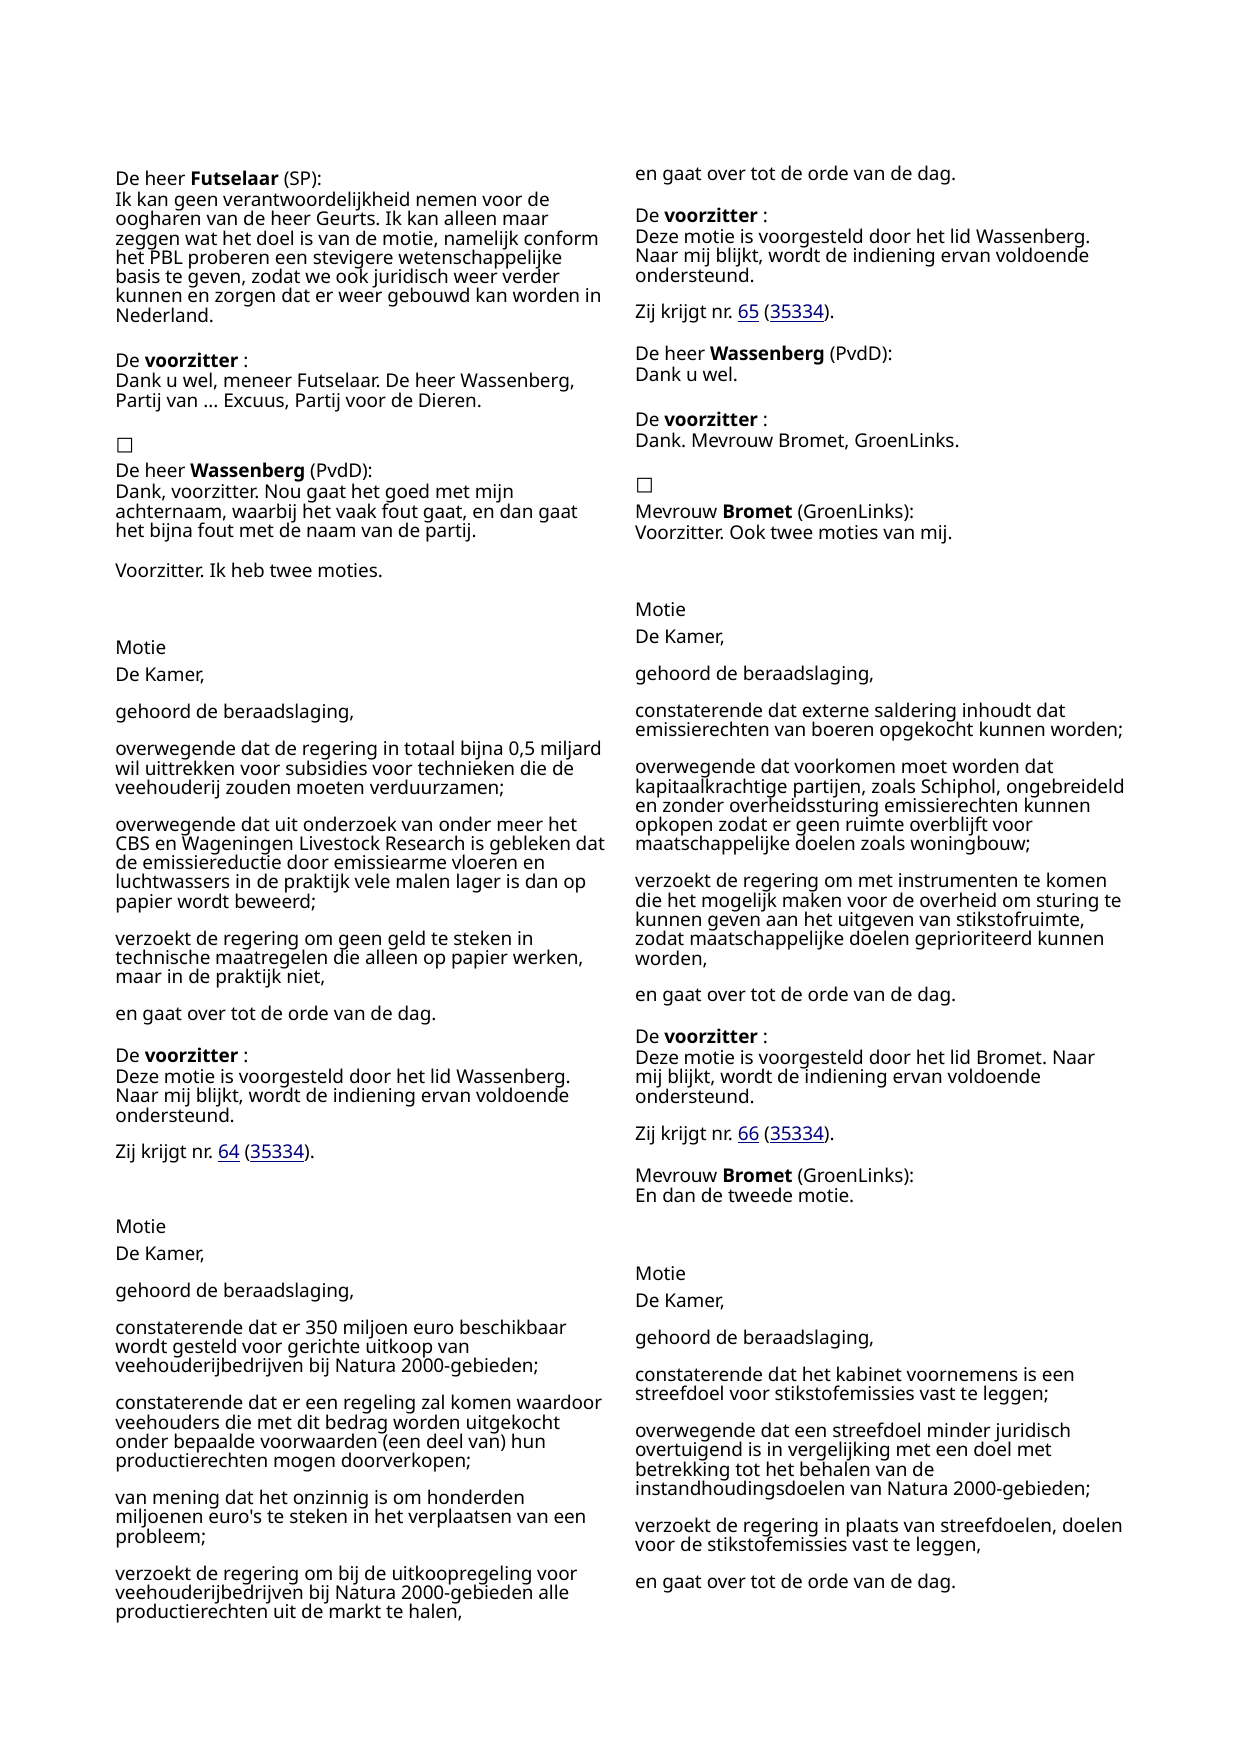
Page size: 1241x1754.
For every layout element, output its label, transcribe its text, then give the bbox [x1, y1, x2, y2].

text De heer Wassenberg (PvdD): [635, 341, 1125, 366]
text gehoord de beraadslaging, [635, 1329, 1125, 1348]
text Motie [115, 634, 605, 660]
text gehoord de beraadslaging, [115, 1282, 605, 1301]
text en gaat over tot de orde van de dag. [635, 1573, 1125, 1592]
text Deze motie is voorgesteld door het lid Bromet. Naar mij blijkt, wordt de indiening ervan voldoende ondersteund. [635, 1049, 1125, 1107]
text De Kamer, [115, 1245, 605, 1264]
text Motie [115, 1213, 605, 1239]
text Mevrouw Bromet (GroenLinks): [635, 498, 1125, 524]
text De voorzitter : [635, 406, 1125, 432]
text Dank u wel, meneer Futselaar. De heer Wassenberg, Partij van ... Excuus, Partij voor de Dieren. [115, 372, 605, 411]
text ⬜ [115, 432, 605, 458]
text Voorzitter. Ik heb twee moties. [115, 562, 605, 581]
text Mevrouw Bromet (GroenLinks): [635, 1162, 1125, 1187]
text gehoord de beraadslaging, [115, 703, 605, 722]
text Zij krijgt nr. 64 (35334). [115, 1143, 605, 1163]
text Deze motie is voorgesteld door het lid Wassenberg. Naar mij blijkt, wordt de indiening ervan voldoende ondersteund. [115, 1068, 605, 1126]
text constaterende dat er 350 miljoen euro beschikbaar wordt gesteld voor gerichte uitkoop van veehouderijbedrijven bij Natura 2000-gebieden; [115, 1319, 605, 1377]
text verzoekt de regering om geen geld te steken in technische maatregelen die alleen op papier werken, maar in de praktijk niet, [115, 930, 605, 988]
text en gaat over tot de orde van de dag. [635, 165, 1125, 184]
text verzoekt de regering in plaats van streefdoelen, doelen voor de stikstofemissies vast te leggen, [635, 1517, 1125, 1555]
text overwegende dat de regering in totaal bijna 0,5 miljard wil uittrekken voor subsidies voor technieken die de veehouderij zouden moeten verduurzamen; [115, 740, 605, 798]
text overwegende dat voorkomen moet worden dat kapitaalkrachtige partijen, zoals Schiphol, ongebreideld en zonder overheidssturing emissierechten kunnen opkopen zodat er geen ruimte overblijft voor maatschappelijke doelen zoals woningbouw; [635, 758, 1125, 855]
text constaterende dat het kabinet voornemens is een streefdoel voor stikstofemissies vast te leggen; [635, 1366, 1125, 1404]
text De voorzitter : [115, 347, 605, 372]
text overwegende dat een streefdoel minder juridisch overtuigend is in vergelijking met een doel met betrekking tot het behalen van de instandhoudingsdoelen van Natura 2000-gebieden; [635, 1422, 1125, 1499]
text De Kamer, [635, 628, 1125, 647]
text Motie [635, 1260, 1125, 1286]
text Zij krijgt nr. 65 (35334). [635, 303, 1125, 323]
text De voorzitter : [635, 1023, 1125, 1049]
text constaterende dat er een regeling zal komen waardoor veehouders die met dit bedrag worden uitgekocht onder bepaalde voorwaarden (een deel van) hun productierechten mogen doorverkopen; [115, 1394, 605, 1471]
text overwegende dat uit onderzoek van onder meer het CBS en Wageningen Livestock Research is gebleken dat de emissiereductie door emissiearme vloeren en luchtwassers in de praktijk vele malen lager is dan op papier wordt beweerd; [115, 816, 605, 912]
text van mening dat het onzinnig is om honderden miljoenen euro's te steken in het verplaatsen van een probleem; [115, 1489, 605, 1547]
text De voorzitter : [635, 202, 1125, 228]
text verzoekt de regering om met instrumenten te komen die het mogelijk maken voor de overheid om sturing te kunnen geven aan het uitgeven van stikstofruimte, zodat maatschappelijke doelen geprioriteerd kunnen worden, [635, 872, 1125, 969]
text Voorzitter. Ook twee moties van mij. [635, 524, 1125, 543]
text Dank u wel. [635, 366, 1125, 386]
text En dan de tweede motie. [635, 1187, 1125, 1207]
text en gaat over tot de orde van de dag. [635, 986, 1125, 1006]
text Deze motie is voorgesteld door het lid Wassenberg. Naar mij blijkt, wordt de indiening ervan voldoende ondersteund. [635, 228, 1125, 286]
text constaterende dat externe saldering inhoudt dat emissierechten van boeren opgekocht kunnen worden; [635, 702, 1125, 741]
text De Kamer, [115, 666, 605, 686]
text Dank. Mevrouw Bromet, GroenLinks. [635, 432, 1125, 451]
text gehoord de beraadslaging, [635, 665, 1125, 684]
text De Kamer, [635, 1292, 1125, 1311]
text Motie [635, 596, 1125, 622]
text verzoekt de regering om bij de uitkoopregeling voor veehouderijbedrijven bij Natura 2000-gebieden alle productierechten uit de markt te halen, [115, 1565, 605, 1622]
text en gaat over tot de orde van de dag. [115, 1005, 605, 1024]
text Zij krijgt nr. 66 (35334). [635, 1125, 1125, 1144]
text Ik kan geen verantwoordelijkheid nemen voor de oogharen van de heer Geurts. Ik kan alleen maar zeggen wat het doel is van de motie, namelijk conform het PBL proberen een stevigere wetenschappelijke basis te geven, zodat we ook juridisch weer verder kunnen en zorgen dat er weer gebouwd kan worden in Nederland. [115, 191, 605, 326]
text De heer Futselaar (SP): [115, 165, 605, 191]
text De heer Wassenberg (PvdD): [115, 458, 605, 483]
text Dank, voorzitter. Nou gaat het goed met mijn achternaam, waarbij het vaak fout gaat, en dan gaat het bijna fout met de naam van de partij. [115, 483, 605, 541]
text ⬜ [635, 472, 1125, 498]
text De voorzitter : [115, 1042, 605, 1068]
